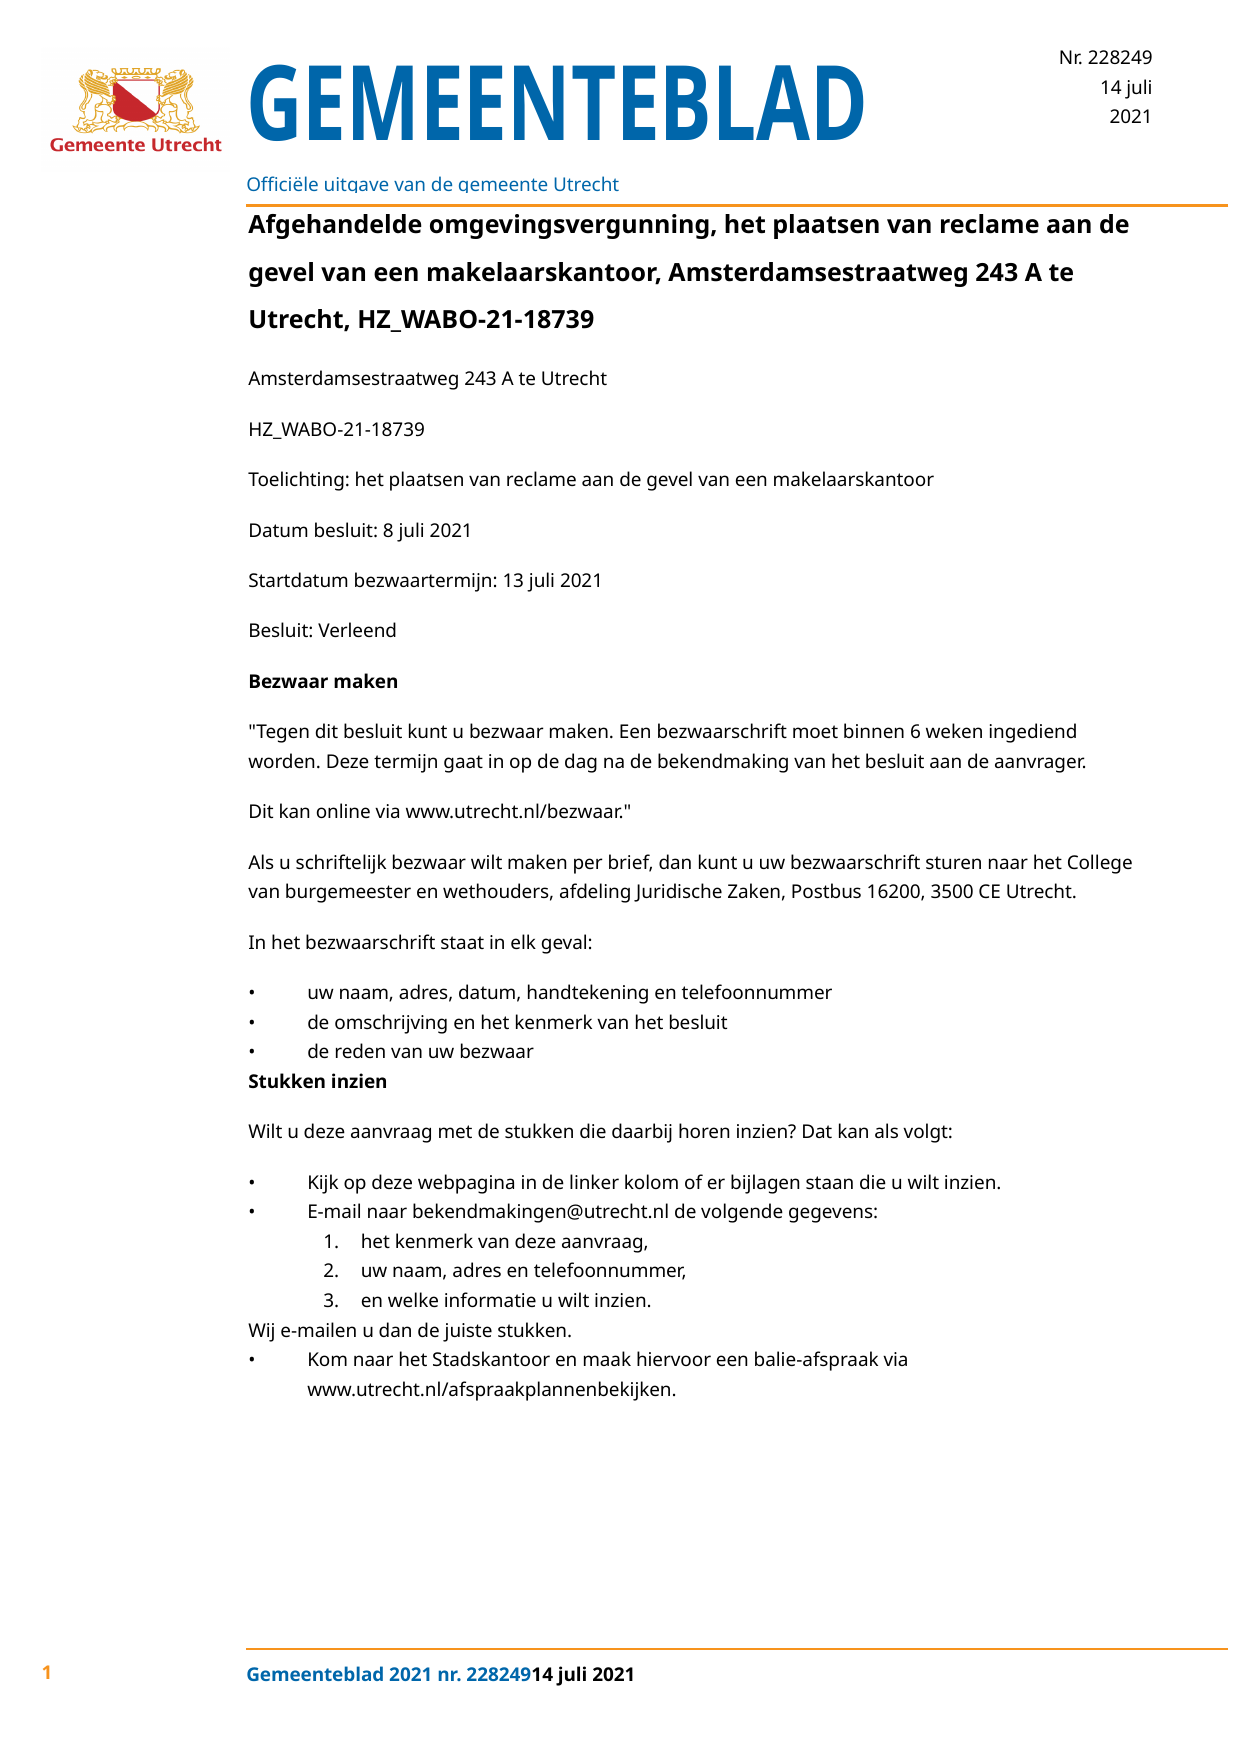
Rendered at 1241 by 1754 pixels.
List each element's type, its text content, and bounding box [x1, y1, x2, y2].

text HZ_WABO-21-18739 [248, 416, 1152, 442]
text Wilt u deze aanvraag met de stukken die daarbij horen inzien? Dat kan als volgt: [248, 1118, 1152, 1144]
text Als u schriftelijk bezwaar wilt maken per brief, dan kunt u uw bezwaarschrift sturen naar het College van burgemeester en wethouders, afdeling Juridische Zaken, Postbus 16200, 3500 CE Utrecht. [248, 849, 1152, 904]
list E-mail naar bekendmakingen@utrecht.nl de volgende gegevens: [248, 1198, 1152, 1224]
text Besluit: Verleend [248, 618, 1152, 643]
list uw naam, adres, datum, handtekening en telefoonnummer [248, 979, 1152, 1005]
list en welke informatie u wilt inzien. [323, 1287, 1152, 1313]
text Startdatum bezwaartermijn: 13 juli 2021 [248, 567, 1152, 593]
text Afgehandelde omgevingsvergunning, het plaatsen van reclame aan de gevel van een makelaarskantoor, Amsterdamsestraatweg 243 A te Utrecht, HZ_WABO-21-18739 [248, 207, 1152, 336]
text Bezwaar maken [248, 668, 1152, 694]
text In het bezwaarschrift staat in elk geval: [248, 929, 1152, 954]
text Stukken inzien [248, 1068, 1152, 1094]
picture [41, 47, 231, 172]
text Datum besluit: 8 juli 2021 [248, 517, 1152, 542]
text "Tegen dit besluit kunt u bezwaar maken. Een bezwaarschrift moet binnen 6 weken ingediend worden. Deze termijn gaat in op de dag na de bekendmaking van het besluit aan de aanvrager. [248, 718, 1152, 774]
list de reden van uw bezwaar [248, 1038, 1152, 1064]
text Amsterdamsestraatweg 243 A te Utrecht [248, 366, 1152, 391]
text Dit kan online via www.utrecht.nl/bezwaar." [248, 798, 1152, 824]
list het kenmerk van deze aanvraag, [323, 1228, 1152, 1254]
text Wij e-mailen u dan de juiste stukken. [248, 1317, 1152, 1342]
list Kom naar het Stadskantoor en maak hiervoor een balie-afspraak via www.utrecht.nl/afspraakplannenbekijken. [248, 1346, 1152, 1402]
text Toelichting: het plaatsen van reclame aan de gevel van een makelaarskantoor [248, 466, 1152, 492]
list Kijk op deze webpagina in de linker kolom of er bijlagen staan die u wilt inzien. [248, 1169, 1152, 1194]
list uw naam, adres en telefoonnummer, [323, 1258, 1152, 1283]
list de omschrijving en het kenmerk van het besluit [248, 1009, 1152, 1034]
